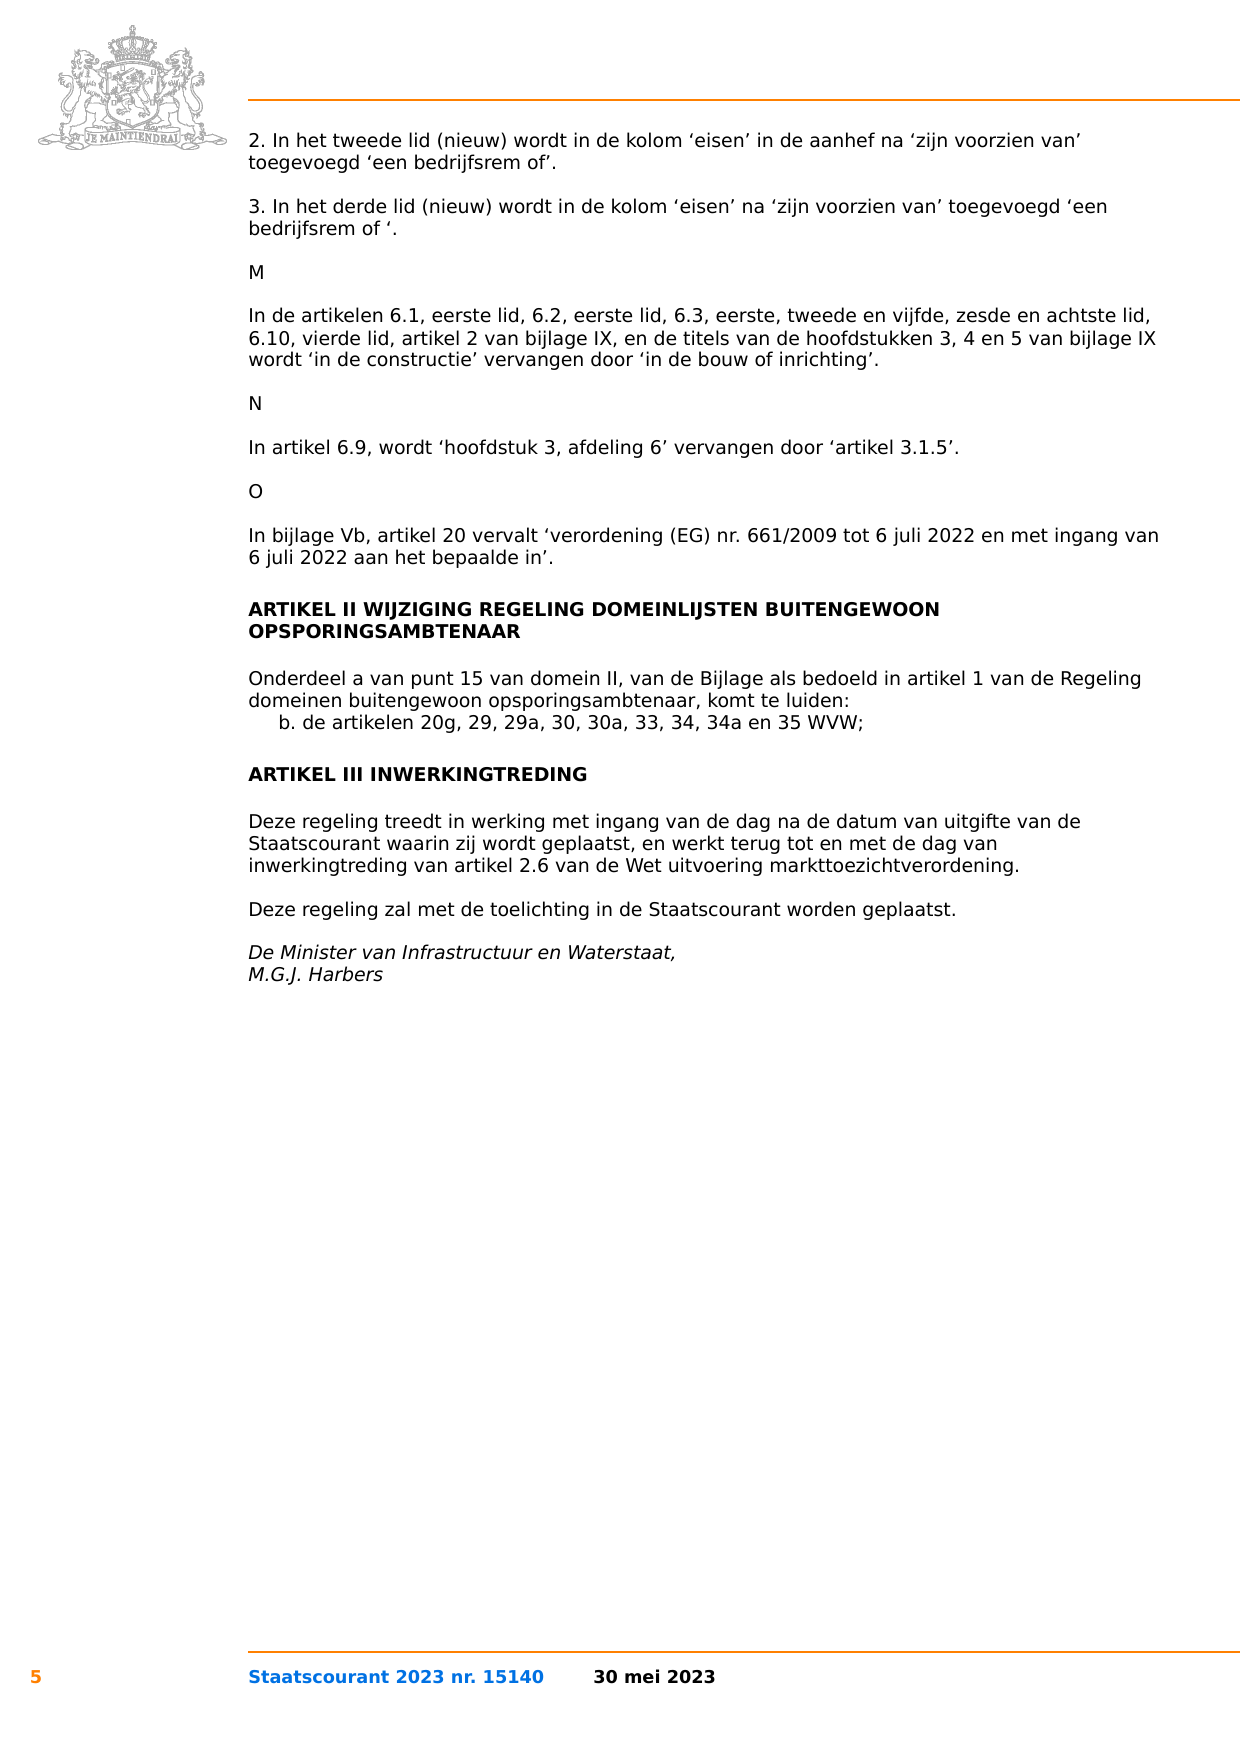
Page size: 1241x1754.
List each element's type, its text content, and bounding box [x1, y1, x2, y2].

text Deze regeling treedt in werking met ingang van de dag na de datum van uitgifte van de Staatscourant waarin zij wordt geplaatst, en werkt terug tot en met de dag van inwerkingtreding van artikel 2.6 van de Wet uitvoering markttoezichtverordening. [248, 811, 1163, 877]
text 2. In het tweede lid (nieuw) wordt in de kolom ‘eisen’ in de aanhef na ‘zijn voorzien van’ toegevoegd ‘een bedrijfsrem of’. [248, 130, 1163, 174]
text Onderdeel a van punt 15 van domein II, van de Bijlage als bedoeld in artikel 1 van de Regeling domeinen buitengewoon opsporingsambtenaar, komt te luiden: [248, 668, 1163, 712]
text In de artikelen 6.1, eerste lid, 6.2, eerste lid, 6.3, eerste, tweede en vijfde, zesde en achtste lid, 6.10, vierde lid, artikel 2 van bijlage IX, en de titels van de hoofdstukken 3, 4 en 5 van bijlage IX wordt ‘in de constructie’ vervangen door ‘in de bouw of inrichting’. [248, 305, 1163, 371]
text M [248, 262, 1163, 283]
subtitle ARTIKEL III INWERKINGTREDING [248, 764, 1163, 786]
text N [248, 393, 1163, 415]
text Deze regeling zal met de toelichting in de Staatscourant worden geplaatst. [248, 898, 1163, 920]
subtitle ARTIKEL II WIJZIGING REGELING DOMEINLIJSTEN BUITENGEWOON OPSPORINGSAMBTENAAR [248, 599, 1163, 643]
text De Minister van Infrastructuur en Waterstaat, M.G.J. Harbers [248, 942, 1163, 986]
text 3. In het derde lid (nieuw) wordt in de kolom ‘eisen’ na ‘zijn voorzien van’ toegevoegd ‘een bedrijfsrem of ‘. [248, 196, 1163, 240]
text In bijlage Vb, artikel 20 vervalt ‘verordening (EG) nr. 661/2009 tot 6 juli 2022 en met ingang van 6 juli 2022 aan het bepaalde in’. [248, 525, 1163, 569]
text O [248, 481, 1163, 503]
text b. de artikelen 20g, 29, 29a, 30, 30a, 33, 34, 34a en 35 WVW; [278, 712, 1163, 734]
text In artikel 6.9, wordt ‘hoofdstuk 3, afdeling 6’ vervangen door ‘artikel 3.1.5’. [248, 437, 1163, 459]
picture [38, 25, 227, 150]
